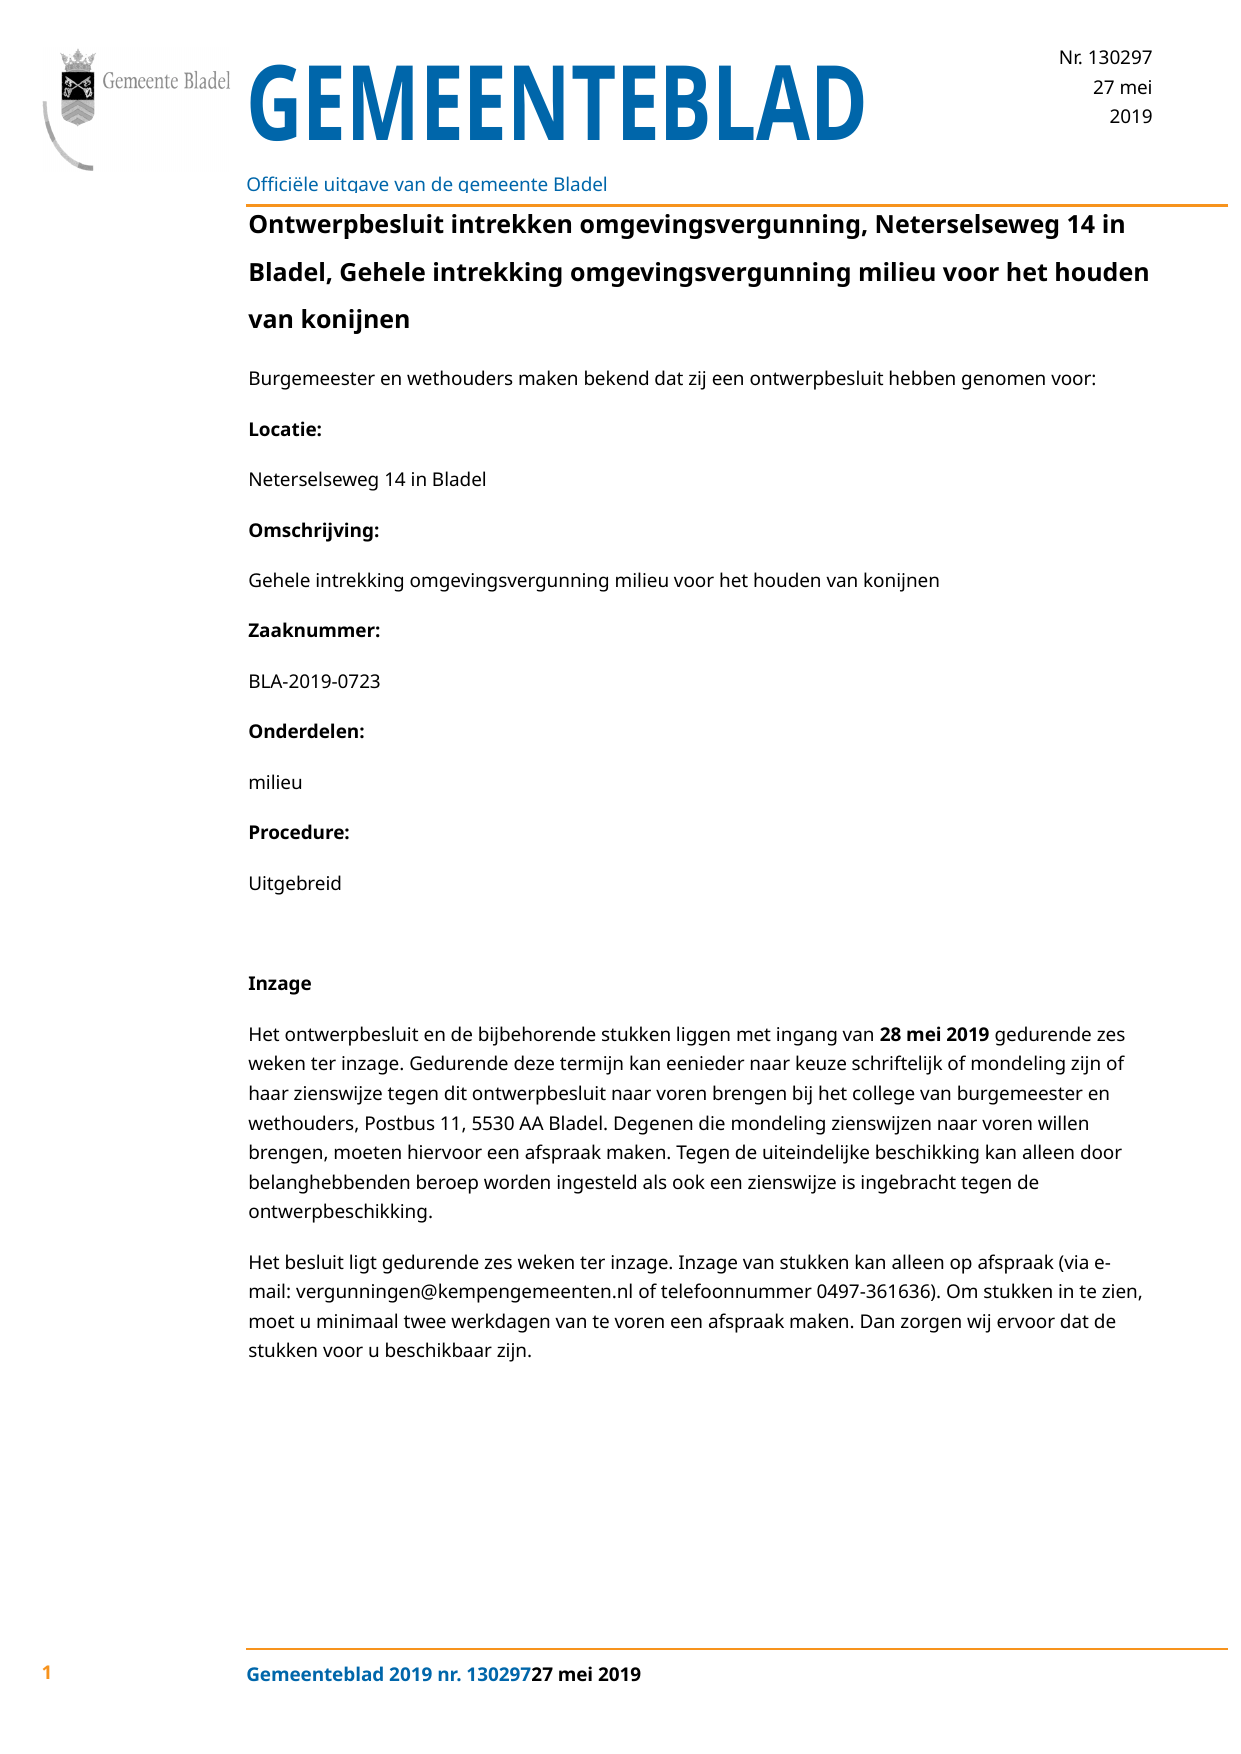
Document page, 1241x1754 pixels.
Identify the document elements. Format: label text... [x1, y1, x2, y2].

text Zaaknummer: [248, 618, 1152, 643]
text Burgemeester en wethouders maken bekend dat zij een ontwerpbesluit hebben genomen voor: [248, 366, 1152, 391]
text Inzage [248, 971, 1152, 996]
picture [41, 47, 231, 172]
text Gehele intrekking omgevingsvergunning milieu voor het houden van konijnen [248, 567, 1152, 593]
text Omschrijving: [248, 517, 1152, 542]
text Onderdelen: [248, 718, 1152, 744]
text Procedure: [248, 819, 1152, 845]
text Neterselseweg 14 in Bladel [248, 466, 1152, 492]
text milieu [248, 769, 1152, 794]
text Het ontwerpbesluit en de bijbehorende stukken liggen met ingang van 28 mei 2019 gedurende zes weken ter inzage. Gedurende deze termijn kan eenieder naar keuze schriftelijk of mondeling zijn of haar zienswijze tegen dit ontwerpbesluit naar voren brengen bij het college van burgemeester en wethouders, Postbus 11, 5530 AA Bladel. Degenen die mondeling zienswijzen naar voren willen brengen, moeten hiervoor een afspraak maken. Tegen de uiteindelijke beschikking kan alleen door belanghebbenden beroep worden ingesteld als ook een zienswijze is ingebracht tegen de ontwerpbeschikking. [248, 1021, 1152, 1224]
text Locatie: [248, 416, 1152, 442]
text Uitgebreid [248, 870, 1152, 895]
text Ontwerpbesluit intrekken omgevingsvergunning, Neterselseweg 14 in Bladel, Gehele intrekking omgevingsvergunning milieu voor het houden van konijnen [248, 207, 1152, 336]
text BLA-2019-0723 [248, 668, 1152, 694]
text Het besluit ligt gedurende zes weken ter inzage. Inzage van stukken kan alleen op afspraak (via e-mail: vergunningen@kempengemeenten.nl of telefoonnummer 0497-361636). Om stukken in te zien, moet u minimaal twee werkdagen van te voren een afspraak maken. Dan zorgen wij ervoor dat de stukken voor u beschikbaar zijn. [248, 1249, 1152, 1363]
